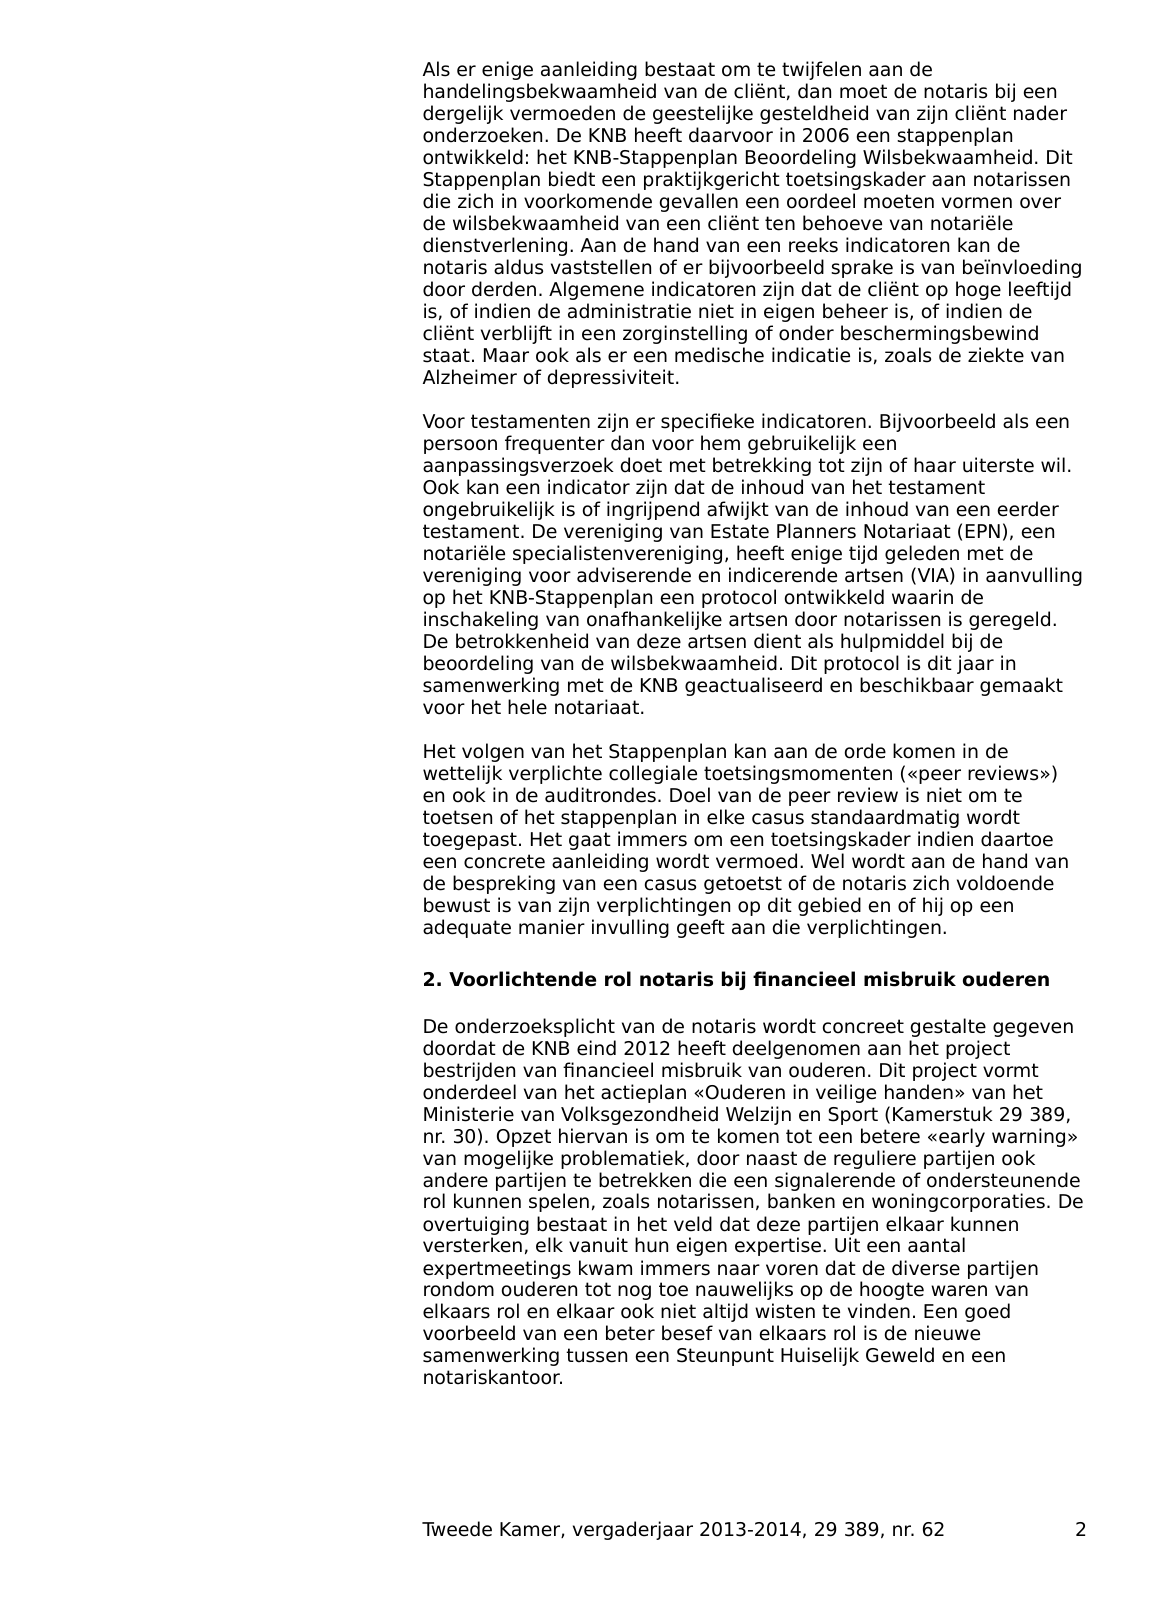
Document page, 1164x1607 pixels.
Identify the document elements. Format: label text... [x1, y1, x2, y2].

text De onderzoeksplicht van de notaris wordt concreet gestalte gegeven doordat de KNB eind 2012 heeft deelgenomen aan het project bestrijden van financieel misbruik van ouderen. Dit project vormt onderdeel van het actieplan «Ouderen in veilige handen» van het Ministerie van Volksgezondheid Welzijn en Sport (Kamerstuk 29 389, nr. 30). Opzet hiervan is om te komen tot een betere «early warning» van mogelijke problematiek, door naast de reguliere partijen ook andere partijen te betrekken die een signalerende of ondersteunende rol kunnen spelen, zoals notarissen, banken en woningcorporaties. De overtuiging bestaat in het veld dat deze partijen elkaar kunnen versterken, elk vanuit hun eigen expertise. Uit een aantal expertmeetings kwam immers naar voren dat de diverse partijen rondom ouderen tot nog toe nauwelijks op de hoogte waren van elkaars rol en elkaar ook niet altijd wisten te vinden. Een goed voorbeeld van een beter besef van elkaars rol is de nieuwe samenwerking tussen een Steunpunt Huiselijk Geweld en een notariskantoor. [422, 1016, 1087, 1389]
text Voor testamenten zijn er specifieke indicatoren. Bijvoorbeeld als een persoon frequenter dan voor hem gebruikelijk een aanpassingsverzoek doet met betrekking tot zijn of haar uiterste wil. Ook kan een indicator zijn dat de inhoud van het testament ongebruikelijk is of ingrijpend afwijkt van de inhoud van een eerder testament. De vereniging van Estate Planners Notariaat (EPN), een notariële specialistenvereniging, heeft enige tijd geleden met de vereniging voor adviserende en indicerende artsen (VIA) in aanvulling op het KNB-Stappenplan een protocol ontwikkeld waarin de inschakeling van onafhankelijke artsen door notarissen is geregeld. De betrokkenheid van deze artsen dient als hulpmiddel bij de beoordeling van de wilsbekwaamheid. Dit protocol is dit jaar in samenwerking met de KNB geactualiseerd en beschikbaar gemaakt voor het hele notariaat. [422, 411, 1087, 719]
subtitle 2. Voorlichtende rol notaris bij financieel misbruik ouderen [422, 969, 1087, 991]
text Het volgen van het Stappenplan kan aan de orde komen in de wettelijk verplichte collegiale toetsingsmomenten («peer reviews») en ook in de auditrondes. Doel van de peer review is niet om te toetsen of het stappenplan in elke casus standaardmatig wordt toegepast. Het gaat immers om een toetsingskader indien daartoe een concrete aanleiding wordt vermoed. Wel wordt aan de hand van de bespreking van een casus getoetst of de notaris zich voldoende bewust is van zijn verplichtingen op dit gebied en of hij op een adequate manier invulling geeft aan die verplichtingen. [422, 741, 1087, 939]
text Als er enige aanleiding bestaat om te twijfelen aan de handelingsbekwaamheid van de cliënt, dan moet de notaris bij een dergelijk vermoeden de geestelijke gesteldheid van zijn cliënt nader onderzoeken. De KNB heeft daarvoor in 2006 een stappenplan ontwikkeld: het KNB-Stappenplan Beoordeling Wilsbekwaamheid. Dit Stappenplan biedt een praktijkgericht toetsingskader aan notarissen die zich in voorkomende gevallen een oordeel moeten vormen over de wilsbekwaamheid van een cliënt ten behoeve van notariële dienstverlening. Aan de hand van een reeks indicatoren kan de notaris aldus vaststellen of er bijvoorbeeld sprake is van beïnvloeding door derden. Algemene indicatoren zijn dat de cliënt op hoge leeftijd is, of indien de administratie niet in eigen beheer is, of indien de cliënt verblijft in een zorginstelling of onder beschermingsbewind staat. Maar ook als er een medische indicatie is, zoals de ziekte van Alzheimer of depressiviteit. [422, 59, 1087, 389]
